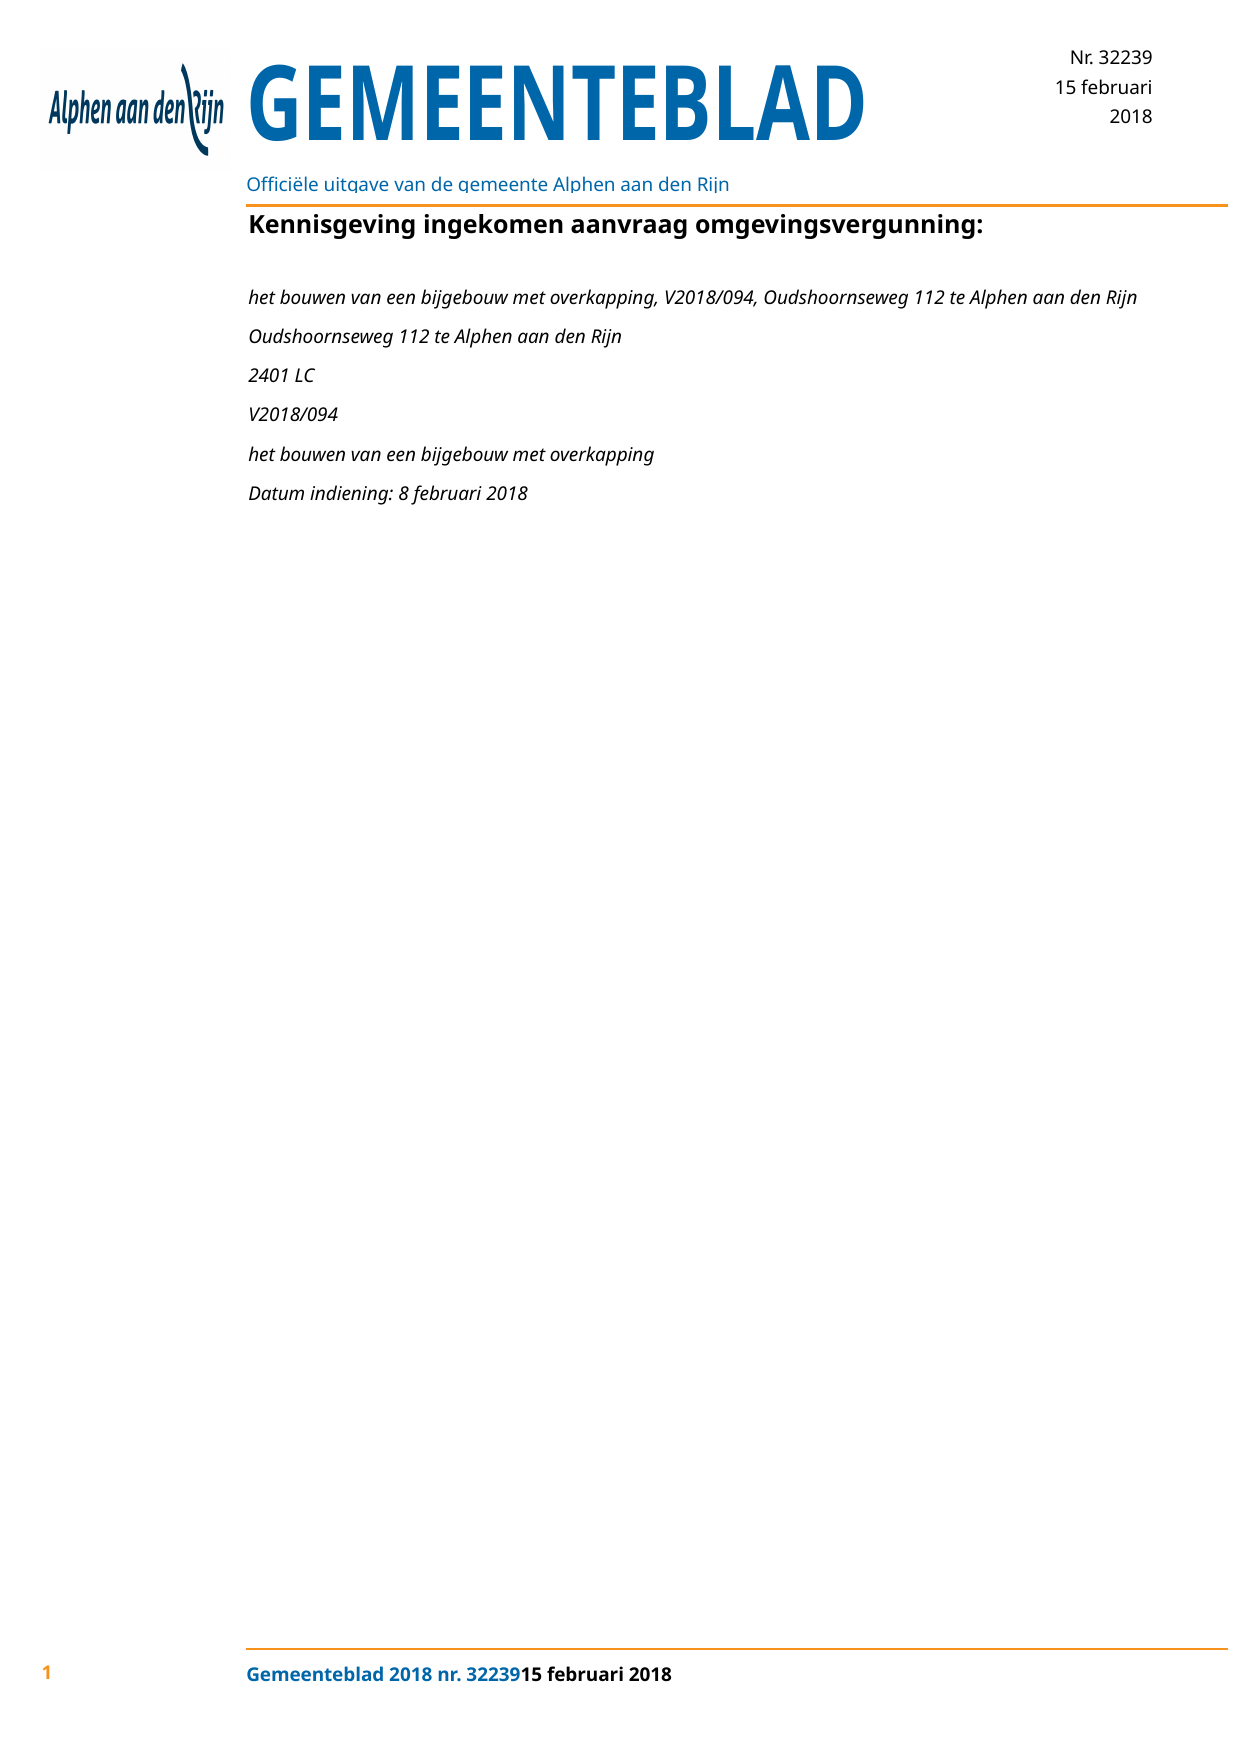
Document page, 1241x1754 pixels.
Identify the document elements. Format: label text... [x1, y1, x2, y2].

text Datum indiening: 8 februari 2018 [248, 480, 1152, 506]
picture [41, 47, 231, 172]
text het bouwen van een bijgebouw met overkapping, V2018/094, Oudshoornseweg 112 te Alphen aan den Rijn [248, 284, 1152, 309]
text het bouwen van een bijgebouw met overkapping [248, 441, 1152, 467]
text Kennisgeving ingekomen aanvraag omgevingsvergunning: [248, 207, 1152, 241]
text 2401 LC [248, 362, 1152, 388]
text Oudshoornseweg 112 te Alphen aan den Rijn [248, 323, 1152, 349]
text V2018/094 [248, 402, 1152, 427]
